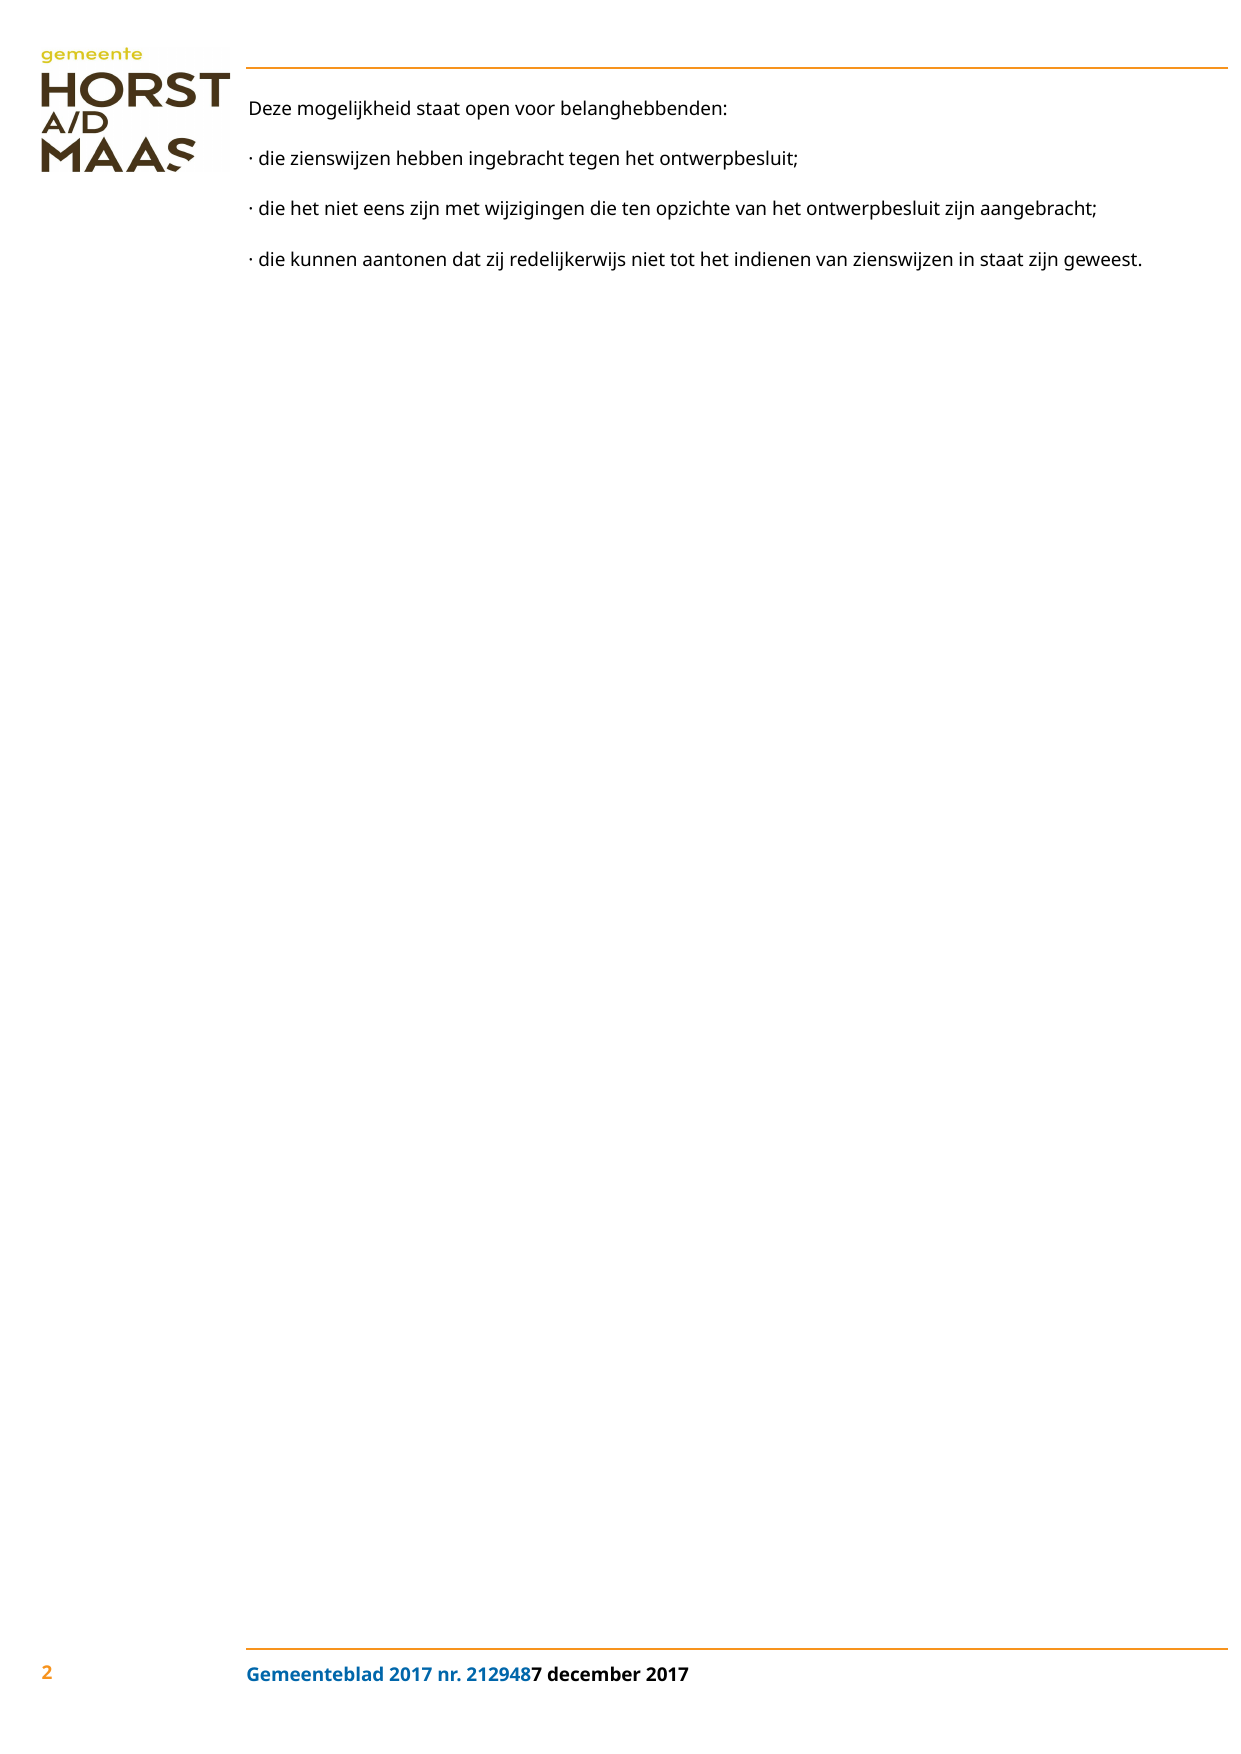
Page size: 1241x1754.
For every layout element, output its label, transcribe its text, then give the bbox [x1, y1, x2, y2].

text Deze mogelijkheid staat open voor belanghebbenden: [248, 95, 1152, 121]
text · die kunnen aantonen dat zij redelijkerwijs niet tot het indienen van zienswijzen in staat zijn geweest. [248, 246, 1152, 272]
text · die zienswijzen hebben ingebracht tegen het ontwerpbesluit; [248, 145, 1152, 171]
text · die het niet eens zijn met wijzigingen die ten opzichte van het ontwerpbesluit zijn aangebracht; [248, 196, 1152, 221]
picture [41, 47, 231, 172]
